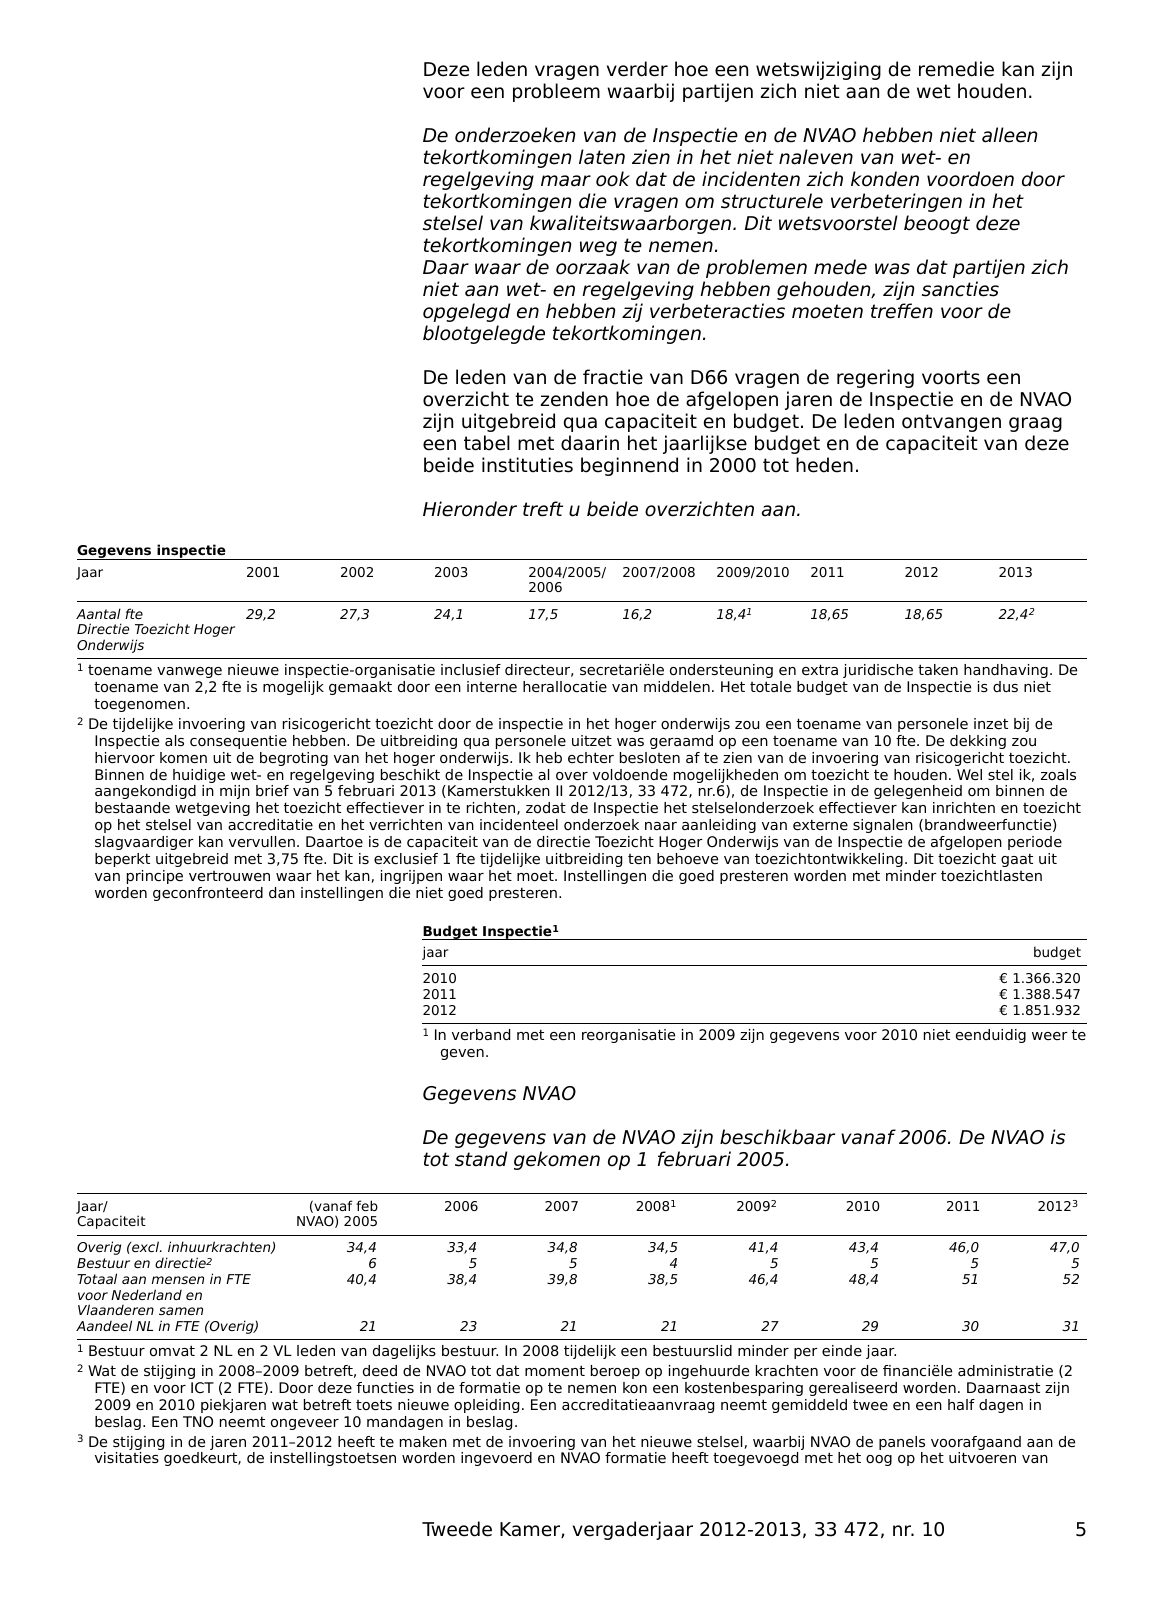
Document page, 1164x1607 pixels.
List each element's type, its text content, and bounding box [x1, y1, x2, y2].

table_cell 5 [384, 1256, 484, 1272]
table_cell 17,5 [522, 602, 616, 658]
table_header Gegevens inspectie [77, 543, 1087, 559]
table_cell 2012 [422, 1003, 754, 1023]
table_cell 2004/2005/2006 [522, 560, 616, 601]
text Daar waar de oorzaak van de problemen mede was dat partijen zich niet aan wet- en regelgeving hebben gehouden, zijn sancties opgelegd en hebben zij verbeteracties moeten treffen voor de blootgelegde tekortkomingen. [422, 257, 1087, 345]
table_cell 2012 [898, 560, 992, 601]
table_cell 5 [685, 1256, 785, 1272]
table_cell 2013 [993, 560, 1087, 601]
table_cell 1 Bestuur omvat 2 NL en 2 VL leden van dagelijks bestuur. In 2008 tijdelijk een bestuurslid minder per einde jaar. 2 Wat de stijging in 2008–2009 betreft, deed de NVAO tot dat moment beroep op ingehuurde krachten voor de financiële administratie (2 FTE) en voor ICT (2 FTE). Door deze functies in de formatie op te nemen kon een kostenbesparing gerealiseerd worden. Daarnaast zijn 2009 en 2010 piekjaren wat betreft toets nieuwe opleiding. Een accreditatieaanvraag neemt gemiddeld twee en een half dagen in beslag. Een TNO neemt ongeveer 10 mandagen in beslag. 3 De stijging in de jaren 2011–2012 heeft te maken met de invoering van het nieuwe stelsel, waarbij NVAO de panels voorafgaand aan de visitaties goedkeurt, de instellingstoetsen worden ingevoerd en NVAO formatie heeft toegevoegd met het oog op het uitvoeren van [77, 1340, 1087, 1467]
table_cell 34,4 [284, 1236, 384, 1256]
text De leden van de fractie van D66 vragen de regering voorts een overzicht te zenden hoe de afgelopen jaren de Inspectie en de NVAO zijn uitgebreid qua capaciteit en budget. De leden ontvangen graag een tabel met daarin het jaarlijkse budget en de capaciteit van deze beide instituties beginnend in 2000 tot heden. [422, 367, 1087, 477]
table_cell 2010 [422, 966, 754, 987]
table_header (vanaf feb NVAO) 2005 [284, 1194, 384, 1234]
table_cell 6 [284, 1256, 384, 1272]
table_cell 52 [986, 1272, 1087, 1319]
table_cell 27,3 [334, 602, 428, 658]
table_cell 5 [986, 1256, 1087, 1272]
table_cell 38,5 [585, 1272, 685, 1319]
table_cell 29,2 [240, 602, 334, 658]
table_cell 2001 [240, 560, 334, 601]
table_cell 40,4 [284, 1272, 384, 1319]
table_cell 38,4 [384, 1272, 484, 1319]
table_cell 48,4 [785, 1272, 886, 1319]
table_header 20092 [685, 1194, 785, 1234]
table_header 2010 [785, 1194, 886, 1234]
table_cell 24,1 [428, 602, 522, 658]
table_cell 31 [986, 1319, 1087, 1339]
table_cell Totaal aan mensen in FTE voor Nederland en Vlaanderen samen [77, 1272, 283, 1319]
table_cell Bestuur en directie2 [77, 1256, 283, 1272]
table_cell 34,8 [484, 1236, 584, 1256]
table_cell 21 [484, 1319, 584, 1339]
table_cell Aandeel NL in FTE (Overig) [77, 1319, 283, 1339]
table_cell 5 [785, 1256, 886, 1272]
table_cell 29 [785, 1319, 886, 1339]
table_cell 41,4 [685, 1236, 785, 1256]
text De onderzoeken van de Inspectie en de NVAO hebben niet alleen tekortkomingen laten zien in het niet naleven van wet- en regelgeving maar ook dat de incidenten zich konden voordoen door tekortkomingen die vragen om structurele verbeteringen in het stelsel van kwaliteitswaarborgen. Dit wetsvoorstel beoogt deze tekortkomingen weg te nemen. [422, 125, 1087, 257]
table_header 20081 [585, 1194, 685, 1234]
table_cell 51 [886, 1272, 986, 1319]
table_cell Jaar [77, 560, 240, 601]
subtitle Gegevens NVAO [422, 1083, 1087, 1105]
table_cell Aantal fte Directie Toezicht Hoger Onderwijs [77, 602, 240, 658]
table_cell 5 [484, 1256, 584, 1272]
table_header Jaar/ Capaciteit [77, 1194, 283, 1234]
table_header 20123 [986, 1194, 1087, 1234]
table_cell 46,4 [685, 1272, 785, 1319]
table_cell 2007/2008 [616, 560, 710, 601]
table_cell 46,0 [886, 1236, 986, 1256]
table_cell 22,42 [993, 602, 1087, 658]
table_cell € 1.388.547 [754, 987, 1087, 1002]
table_cell 33,4 [384, 1236, 484, 1256]
table_cell 2011 [422, 987, 754, 1002]
table_cell 21 [284, 1319, 384, 1339]
table_header 2007 [484, 1194, 584, 1234]
table_cell 34,5 [585, 1236, 685, 1256]
table_header Budget Inspectie1 [422, 923, 1087, 939]
table_header 2011 [886, 1194, 986, 1234]
text De gegevens van de NVAO zijn beschikbaar vanaf 2006. De NVAO is tot stand gekomen op 1 februari 2005. [422, 1127, 1087, 1171]
table_cell 27 [685, 1319, 785, 1339]
table_cell 18,41 [710, 602, 804, 658]
table_cell 23 [384, 1319, 484, 1339]
table_cell 21 [585, 1319, 685, 1339]
text Hieronder treft u beide overzichten aan. [422, 499, 1087, 521]
table_cell 2003 [428, 560, 522, 601]
table_cell Overig (excl. inhuurkrachten) [77, 1236, 283, 1256]
table_cell 2011 [804, 560, 898, 601]
table_cell 39,8 [484, 1272, 584, 1319]
table_cell € 1.851.932 [754, 1003, 1087, 1023]
table_cell € 1.366.320 [754, 966, 1087, 987]
table_cell 1 In verband met een reorganisatie in 2009 zijn gegevens voor 2010 niet eenduidig weer te geven. [422, 1024, 1087, 1061]
table_cell 2009/2010 [710, 560, 804, 601]
table_cell 18,65 [804, 602, 898, 658]
table_cell budget [754, 940, 1087, 965]
table_header 2006 [384, 1194, 484, 1234]
table_cell 30 [886, 1319, 986, 1339]
table_cell 5 [886, 1256, 986, 1272]
table_cell 4 [585, 1256, 685, 1272]
table_cell 47,0 [986, 1236, 1087, 1256]
text Deze leden vragen verder hoe een wetswijziging de remedie kan zijn voor een probleem waarbij partijen zich niet aan de wet houden. [422, 59, 1087, 103]
table_cell jaar [422, 940, 754, 965]
table_cell 43,4 [785, 1236, 886, 1256]
table_cell 1 toename vanwege nieuwe inspectie-organisatie inclusief directeur, secretariële ondersteuning en extra juridische taken handhaving. De toename van 2,2 fte is mogelijk gemaakt door een interne herallocatie van middelen. Het totale budget van de Inspectie is dus niet toegenomen. 2 De tijdelijke invoering van risicogericht toezicht door de inspectie in het hoger onderwijs zou een toename van personele inzet bij de Inspectie als consequentie hebben. De uitbreiding qua personele uitzet was geraamd op een toename van 10 fte. De dekking zou hiervoor komen uit de begroting van het hoger onderwijs. Ik heb echter besloten af te zien van de invoering van risicogericht toezicht. Binnen de huidige wet- en regelgeving beschikt de Inspectie al over voldoende mogelijkheden om toezicht te houden. Wel stel ik, zoals aangekondigd in mijn brief van 5 februari 2013 (Kamerstukken II 2012/13, 33 472, nr.6), de Inspectie in de gelegenheid om binnen de bestaande wetgeving het toezicht effectiever in te richten, zodat de Inspectie het stelselonderzoek effectiever kan inrichten en toezicht op het stelsel van accreditatie en het verrichten van incidenteel onderzoek naar aanleiding van externe signalen (brandweerfunctie) slagvaardiger kan vervullen. Daartoe is de capaciteit van de directie Toezicht Hoger Onderwijs van de Inspectie de afgelopen periode beperkt uitgebreid met 3,75 fte. Dit is exclusief 1 fte tijdelijke uitbreiding ten behoeve van toezichtontwikkeling. Dit toezicht gaat uit van principe vertrouwen waar het kan, ingrijpen waar het moet. Instellingen die goed presteren worden met minder toezichtlasten worden geconfronteerd dan instellingen die niet goed presteren. [77, 659, 1087, 901]
table_cell 18,65 [898, 602, 992, 658]
table_cell 16,2 [616, 602, 710, 658]
table_cell 2002 [334, 560, 428, 601]
